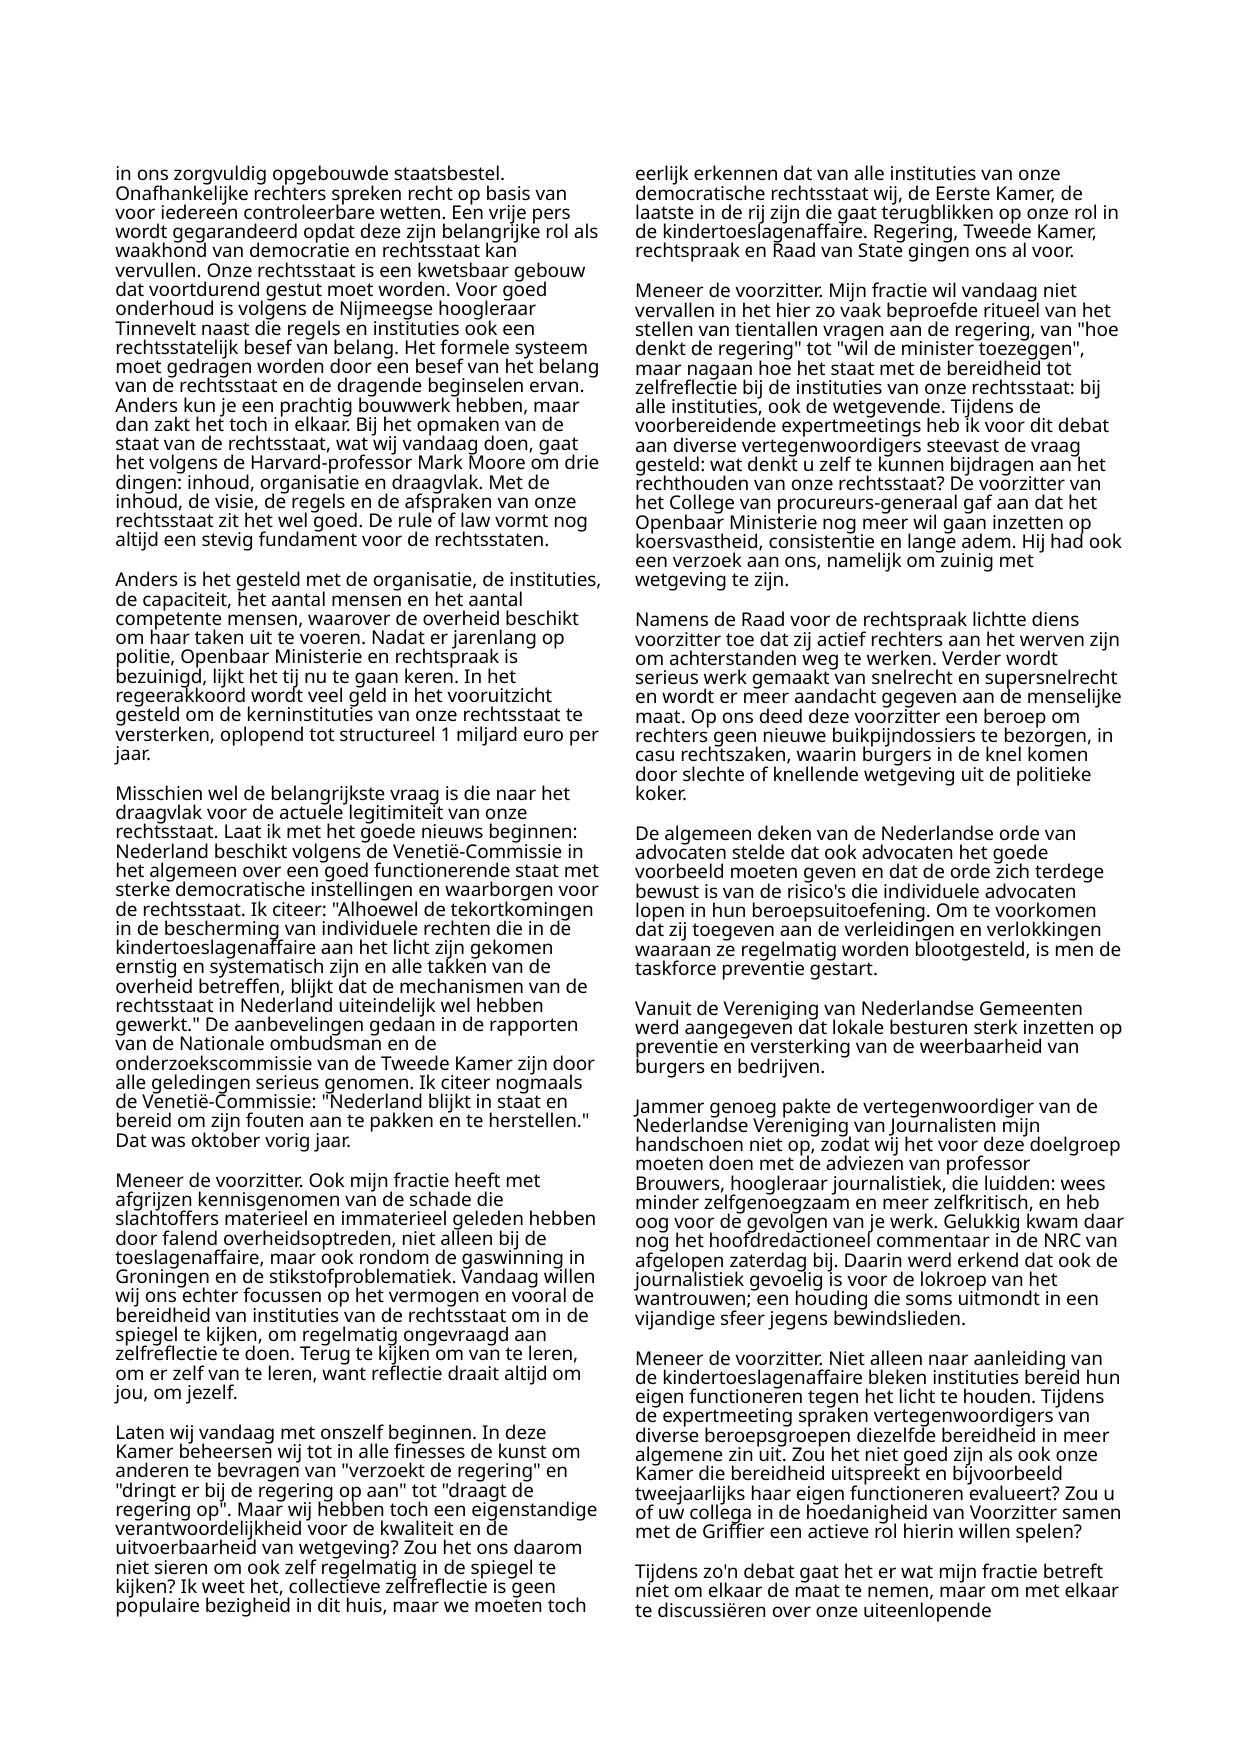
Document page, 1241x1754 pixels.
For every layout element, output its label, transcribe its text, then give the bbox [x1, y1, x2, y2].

text Misschien wel de belangrijkste vraag is die naar het draagvlak voor de actuele legitimiteit van onze rechtsstaat. Laat ik met het goede nieuws beginnen: Nederland beschikt volgens de Venetië-Commissie in het algemeen over een goed functionerende staat met sterke democratische instellingen en waarborgen voor de rechtsstaat. Ik citeer: "Alhoewel de tekortkomingen in de bescherming van individuele rechten die in de kindertoeslagenaffaire aan het licht zijn gekomen ernstig en systematisch zijn en alle takken van de overheid betreffen, blijkt dat de mechanismen van de rechtsstaat in Nederland uiteindelijk wel hebben gewerkt." De aanbevelingen gedaan in de rapporten van de Nationale ombudsman en de onderzoekscommissie van de Tweede Kamer zijn door alle geledingen serieus genomen. Ik citeer nogmaals de Venetië-Commissie: "Nederland blijkt in staat en bereid om zijn fouten aan te pakken en te herstellen." Dat was oktober vorig jaar. [115, 785, 605, 1151]
text Jammer genoeg pakte de vertegenwoordiger van de Nederlandse Vereniging van Journalisten mijn handschoen niet op, zodat wij het voor deze doelgroep moeten doen met de adviezen van professor Brouwers, hoogleraar journalistiek, die luidden: wees minder zelfgenoegzaam en meer zelfkritisch, en heb oog voor de gevolgen van je werk. Gelukkig kwam daar nog het hoofdredactioneel commentaar in de NRC van afgelopen zaterdag bij. Daarin werd erkend dat ook de journalistiek gevoelig is voor de lokroep van het wantrouwen; een houding die soms uitmondt in een vijandige sfeer jegens bewindslieden. [635, 1098, 1125, 1329]
text De algemeen deken van de Nederlandse orde van advocaten stelde dat ook advocaten het goede voorbeeld moeten geven en dat de orde zich terdege bewust is van de risico's die individuele advocaten lopen in hun beroepsuitoefening. Om te voorkomen dat zij toegeven aan de verleidingen en verlokkingen waaraan ze regelmatig worden blootgesteld, is men de taskforce preventie gestart. [635, 825, 1125, 979]
text Laten wij vandaag met onszelf beginnen. In deze Kamer beheersen wij tot in alle finesses de kunst om anderen te bevragen van "verzoekt de regering" en "dringt er bij de regering op aan" tot "draagt de regering op". Maar wij hebben toch een eigenstandige verantwoordelijkheid voor de kwaliteit en de uitvoerbaarheid van wetgeving? Zou het ons daarom niet sieren om ook zelf regelmatig in de spiegel te kijken? Ik weet het, collectieve zelfreflectie is geen populaire bezigheid in dit huis, maar we moeten toch [115, 1424, 605, 1616]
text Anders is het gesteld met de organisatie, de instituties, de capaciteit, het aantal mensen en het aantal competente mensen, waarover de overheid beschikt om haar taken uit te voeren. Nadat er jarenlang op politie, Openbaar Ministerie en rechtspraak is bezuinigd, lijkt het tij nu te gaan keren. In het regeerakkoord wordt veel geld in het vooruitzicht gesteld om de kerninstituties van onze rechtsstaat te versterken, oplopend tot structureel 1 miljard euro per jaar. [115, 571, 605, 764]
text Meneer de voorzitter. Mijn fractie wil vandaag niet vervallen in het hier zo vaak beproefde ritueel van het stellen van tientallen vragen aan de regering, van "hoe denkt de regering" tot "wil de minister toezeggen", maar nagaan hoe het staat met de bereidheid tot zelfreflectie bij de instituties van onze rechtsstaat: bij alle instituties, ook de wetgevende. Tijdens de voorbereidende expertmeetings heb ik voor dit debat aan diverse vertegenwoordigers steevast de vraag gesteld: wat denkt u zelf te kunnen bijdragen aan het rechthouden van onze rechtsstaat? De voorzitter van het College van procureurs-generaal gaf aan dat het Openbaar Ministerie nog meer wil gaan inzetten op koersvastheid, consistentie en lange adem. Hij had ook een verzoek aan ons, namelijk om zuinig met wetgeving te zijn. [635, 282, 1125, 591]
text Meneer de voorzitter. Ook mijn fractie heeft met afgrijzen kennisgenomen van de schade die slachtoffers materieel en immaterieel geleden hebben door falend overheidsoptreden, niet alleen bij de toeslagenaffaire, maar ook rondom de gaswinning in Groningen en de stikstofproblematiek. Vandaag willen wij ons echter focussen op het vermogen en vooral de bereidheid van instituties van de rechtsstaat om in de spiegel te kijken, om regelmatig ongevraagd aan zelfreflectie te doen. Terug te kijken om van te leren, om er zelf van te leren, want reflectie draait altijd om jou, om jezelf. [115, 1172, 605, 1403]
text eerlijk erkennen dat van alle instituties van onze democratische rechtsstaat wij, de Eerste Kamer, de laatste in de rij zijn die gaat terugblikken op onze rol in de kindertoeslagenaffaire. Regering, Tweede Kamer, rechtspraak en Raad van State gingen ons al voor. [635, 165, 1125, 262]
text Meneer de voorzitter. Niet alleen naar aanleiding van de kindertoeslagenaffaire bleken instituties bereid hun eigen functioneren tegen het licht te houden. Tijdens de expertmeeting spraken vertegenwoordigers van diverse beroepsgroepen diezelfde bereidheid in meer algemene zin uit. Zou het niet goed zijn als ook onze Kamer die bereidheid uitspreekt en bijvoorbeeld tweejaarlijks haar eigen functioneren evalueert? Zou u of uw collega in de hoedanigheid van Voorzitter samen met de Griffier een actieve rol hierin willen spelen? [635, 1349, 1125, 1542]
text Namens de Raad voor de rechtspraak lichtte diens voorzitter toe dat zij actief rechters aan het werven zijn om achterstanden weg te werken. Verder wordt serieus werk gemaakt van snelrecht en supersnelrecht en wordt er meer aandacht gegeven aan de menselijke maat. Op ons deed deze voorzitter een beroep om rechters geen nieuwe buikpijndossiers te bezorgen, in casu rechtszaken, waarin burgers in de knel komen door slechte of knellende wetgeving uit de politieke koker. [635, 611, 1125, 804]
text in ons zorgvuldig opgebouwde staatsbestel. Onafhankelijke rechters spreken recht op basis van voor iedereen controleerbare wetten. Een vrije pers wordt gegarandeerd opdat deze zijn belangrijke rol als waakhond van democratie en rechtsstaat kan vervullen. Onze rechtsstaat is een kwetsbaar gebouw dat voortdurend gestut moet worden. Voor goed onderhoud is volgens de Nijmeegse hoogleraar Tinnevelt naast die regels en instituties ook een rechtsstatelijk besef van belang. Het formele systeem moet gedragen worden door een besef van het belang van de rechtsstaat en de dragende beginselen ervan. Anders kun je een prachtig bouwwerk hebben, maar dan zakt het toch in elkaar. Bij het opmaken van de staat van de rechtsstaat, wat wij vandaag doen, gaat het volgens de Harvard-professor Mark Moore om drie dingen: inhoud, organisatie en draagvlak. Met de inhoud, de visie, de regels en de afspraken van onze rechtsstaat zit het wel goed. De rule of law vormt nog altijd een stevig fundament voor de rechtsstaten. [115, 165, 605, 551]
text Vanuit de Vereniging van Nederlandse Gemeenten werd aangegeven dat lokale besturen sterk inzetten op preventie en versterking van de weerbaarheid van burgers en bedrijven. [635, 1000, 1125, 1077]
text Tijdens zo'n debat gaat het er wat mijn fractie betreft niet om elkaar de maat te nemen, maar om met elkaar te discussiëren over onze uiteenlopende [635, 1563, 1125, 1621]
